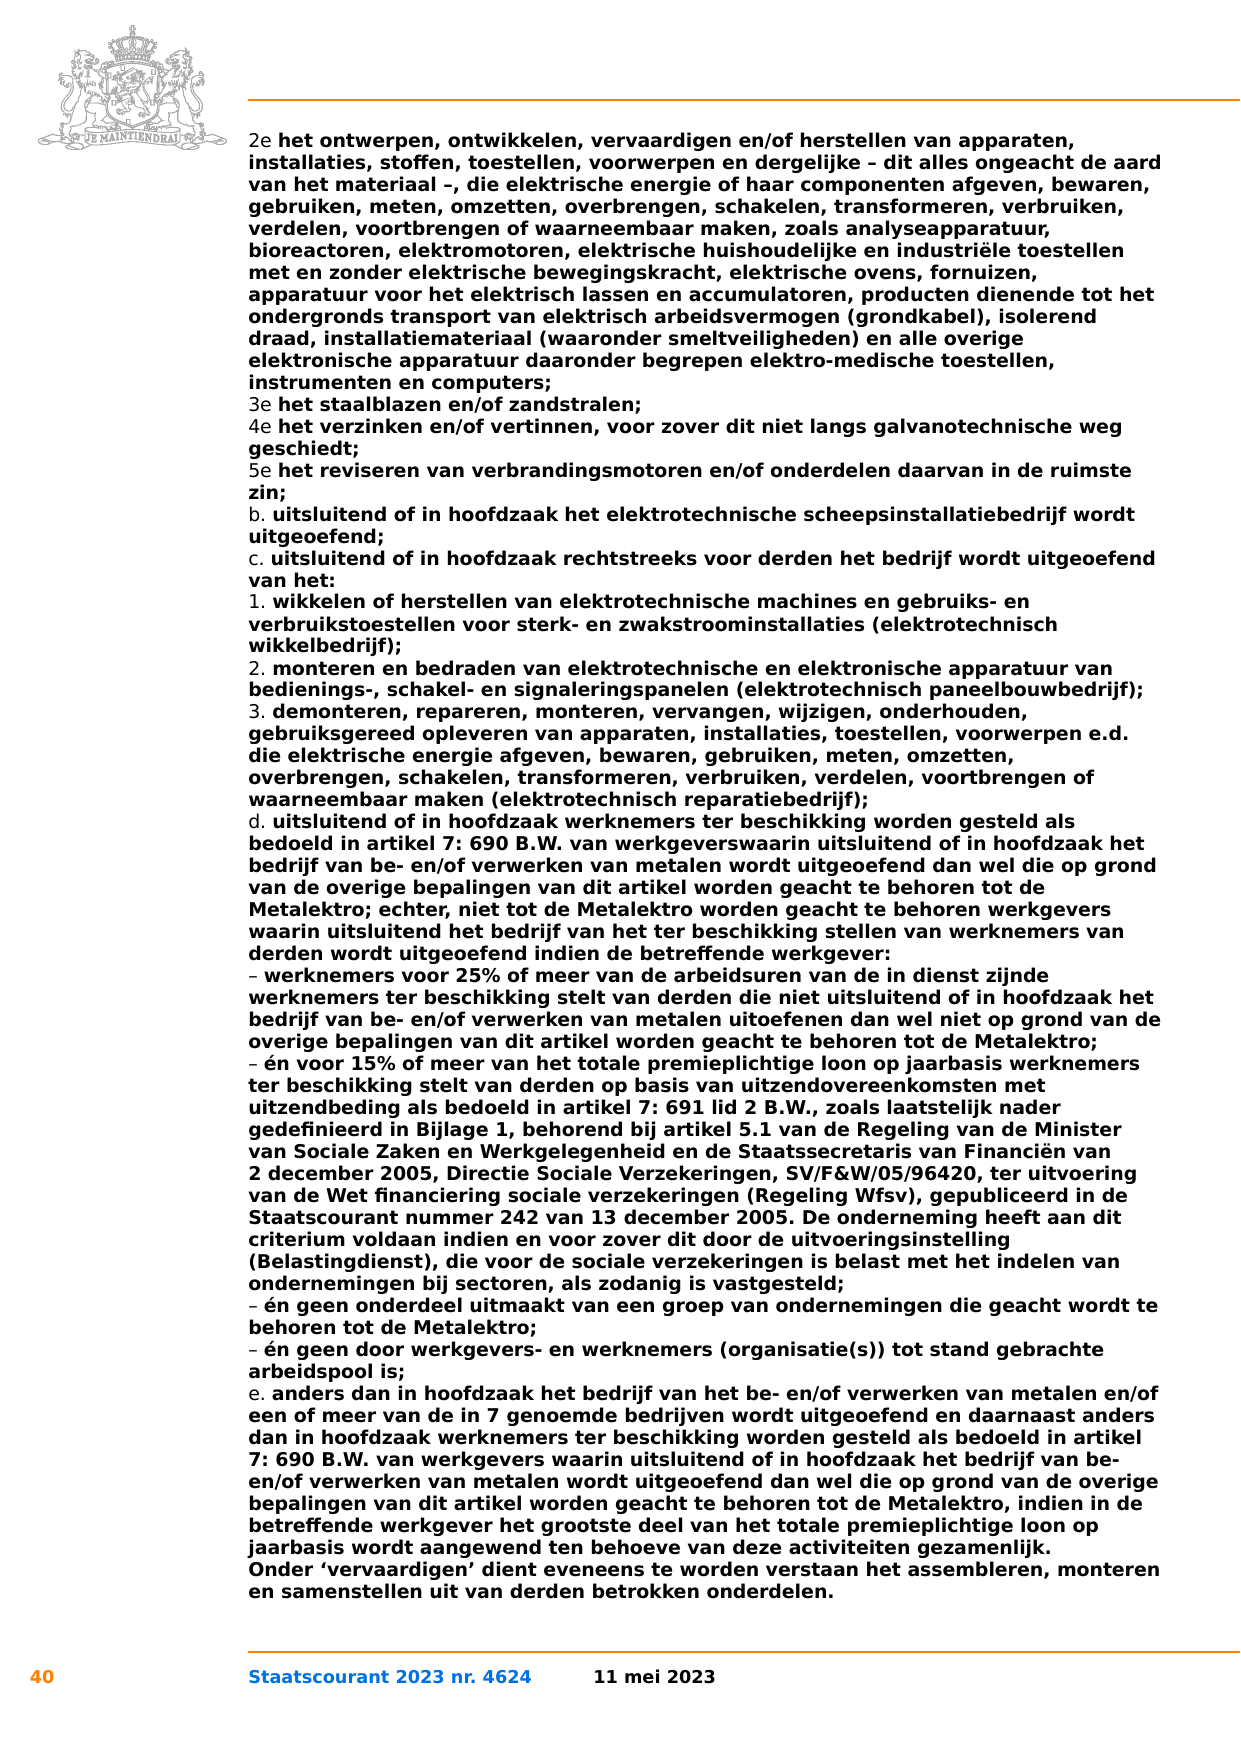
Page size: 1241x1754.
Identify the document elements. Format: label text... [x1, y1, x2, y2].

text e. anders dan in hoofdzaak het bedrijf van het be- en/of verwerken van metalen en/of een of meer van de in 7 genoemde bedrijven wordt uitgeoefend en daarnaast anders dan in hoofdzaak werknemers ter beschikking worden gesteld als bedoeld in artikel 7: 690 B.W. van werkgevers waarin uitsluitend of in hoofdzaak het bedrijf van be- en/of verwerken van metalen wordt uitgeoefend dan wel die op grond van de overige bepalingen van dit artikel worden geacht te behoren tot de Metalektro, indien in de betreffende werkgever het grootste deel van het totale premieplichtige loon op jaarbasis wordt aangewend ten behoeve van deze activiteiten gezamenlijk. [248, 1383, 1163, 1558]
text – én geen door werkgevers- en werknemers (organisatie(s)) tot stand gebrachte arbeidspool is; [248, 1339, 1163, 1383]
text 3. demonteren, repareren, monteren, vervangen, wijzigen, onderhouden, gebruiksgereed opleveren van apparaten, installaties, toestellen, voorwerpen e.d. die elektrische energie afgeven, bewaren, gebruiken, meten, omzetten, overbrengen, schakelen, transformeren, verbruiken, verdelen, voortbrengen of waarneembaar maken (elektrotechnisch reparatiebedrijf); [248, 701, 1163, 811]
text 1. wikkelen of herstellen van elektrotechnische machines en gebruiks- en verbruikstoestellen voor sterk- en zwakstroominstallaties (elektrotechnisch wikkelbedrijf); [248, 591, 1163, 657]
text – én geen onderdeel uitmaakt van een groep van ondernemingen die geacht wordt te behoren tot de Metalektro; [248, 1295, 1163, 1339]
text 4e het verzinken en/of vertinnen, voor zover dit niet langs galvanotechnische weg geschiedt; [248, 416, 1163, 459]
text Onder ‘vervaardigen’ dient eveneens te worden verstaan het assembleren, monteren en samenstellen uit van derden betrokken onderdelen. [248, 1558, 1163, 1602]
text – én voor 15% of meer van het totale premieplichtige loon op jaarbasis werknemers ter beschikking stelt van derden op basis van uitzendovereenkomsten met uitzendbeding als bedoeld in artikel 7: 691 lid 2 B.W., zoals laatstelijk nader gedefinieerd in Bijlage 1, behorend bij artikel 5.1 van de Regeling van de Minister van Sociale Zaken en Werkgelegenheid en de Staatssecretaris van Financiën van 2 december 2005, Directie Sociale Verzekeringen, SV/F&W/05/96420, ter uitvoering van de Wet financiering sociale verzekeringen (Regeling Wfsv), gepubliceerd in de Staatscourant nummer 242 van 13 december 2005. De onderneming heeft aan dit criterium voldaan indien en voor zover dit door de uitvoeringsinstelling (Belastingdienst), die voor de sociale verzekeringen is belast met het indelen van ondernemingen bij sectoren, als zodanig is vastgesteld; [248, 1053, 1163, 1295]
text – werknemers voor 25% of meer van de arbeidsuren van de in dienst zijnde werknemers ter beschikking stelt van derden die niet uitsluitend of in hoofdzaak het bedrijf van be- en/of verwerken van metalen uitoefenen dan wel niet op grond van de overige bepalingen van dit artikel worden geacht te behoren tot de Metalektro; [248, 965, 1163, 1053]
text 2. monteren en bedraden van elektrotechnische en elektronische apparatuur van bedienings-, schakel- en signaleringspanelen (elektrotechnisch paneelbouwbedrijf); [248, 657, 1163, 701]
text 5e het reviseren van verbrandingsmotoren en/of onderdelen daarvan in de ruimste zin; [248, 459, 1163, 503]
text 2e het ontwerpen, ontwikkelen, vervaardigen en/of herstellen van apparaten, installaties, stoffen, toestellen, voorwerpen en dergelijke – dit alles ongeacht de aard van het materiaal –, die elektrische energie of haar componenten afgeven, bewaren, gebruiken, meten, omzetten, overbrengen, schakelen, transformeren, verbruiken, verdelen, voortbrengen of waarneembaar maken, zoals analyseapparatuur, bioreactoren, elektromotoren, elektrische huishoudelijke en industriële toestellen met en zonder elektrische bewegingskracht, elektrische ovens, fornuizen, apparatuur voor het elektrisch lassen en accumulatoren, producten dienende tot het ondergronds transport van elektrisch arbeidsvermogen (grondkabel), isolerend draad, installatiemateriaal (waaronder smeltveiligheden) en alle overige elektronische apparatuur daaronder begrepen elektro-medische toestellen, instrumenten en computers; [248, 130, 1163, 394]
picture [38, 25, 227, 150]
text d. uitsluitend of in hoofdzaak werknemers ter beschikking worden gesteld als bedoeld in artikel 7: 690 B.W. van werkgeverswaarin uitsluitend of in hoofdzaak het bedrijf van be- en/of verwerken van metalen wordt uitgeoefend dan wel die op grond van de overige bepalingen van dit artikel worden geacht te behoren tot de Metalektro; echter, niet tot de Metalektro worden geacht te behoren werkgevers waarin uitsluitend het bedrijf van het ter beschikking stellen van werknemers van derden wordt uitgeoefend indien de betreffende werkgever: [248, 811, 1163, 965]
text c. uitsluitend of in hoofdzaak rechtstreeks voor derden het bedrijf wordt uitgeoefend van het: [248, 547, 1163, 591]
text 3e het staalblazen en/of zandstralen; [248, 394, 1163, 416]
text b. uitsluitend of in hoofdzaak het elektrotechnische scheepsinstallatiebedrijf wordt uitgeoefend; [248, 503, 1163, 547]
